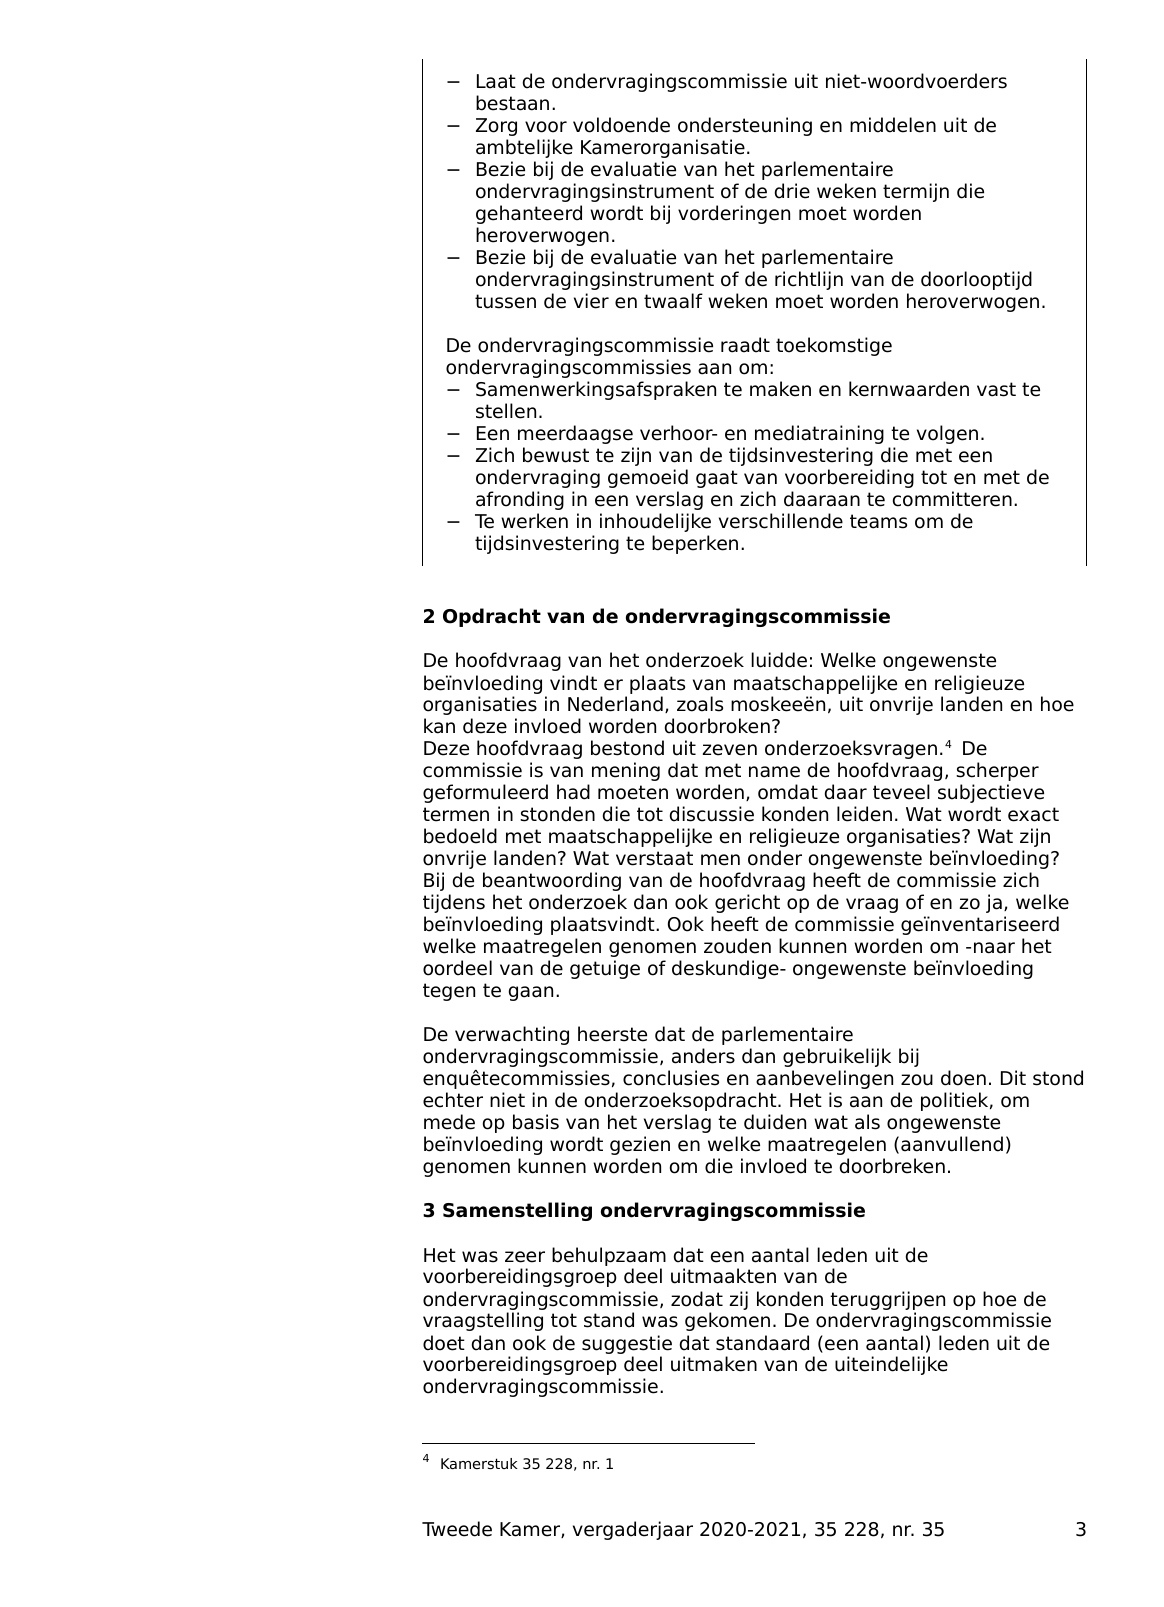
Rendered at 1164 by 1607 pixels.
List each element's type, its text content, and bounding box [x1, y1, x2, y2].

table_header − Laat de ondervragingscommissie uit niet-woordvoerders bestaan. − Zorg voor voldoende ondersteuning en middelen uit de ambtelijke Kamerorganisatie. − Bezie bij de evaluatie van het parlementaire ondervragingsinstrument of de drie weken termijn die gehanteerd wordt bij vorderingen moet worden heroverwogen. − Bezie bij de evaluatie van het parlementaire ondervragingsinstrument of de richtlijn van de doorlooptijd tussen de vier en twaalf weken moet worden heroverwogen. De ondervragingscommissie raadt toekomstige ondervragingscommissies aan om: − Samenwerkingsafspraken te maken en kernwaarden vast te stellen. − Een meerdaagse verhoor- en mediatraining te volgen. − Zich bewust te zijn van de tijdsinvestering die met een ondervraging gemoeid gaat van voorbereiding tot en met de afronding in een verslag en zich daaraan te committeren. − Te werken in inhoudelijke verschillende teams om de tijdsinvestering te beperken. [423, 59, 1086, 566]
text Het was zeer behulpzaam dat een aantal leden uit de voorbereidingsgroep deel uitmaakten van de ondervragingscommissie, zodat zij konden teruggrijpen op hoe de vraagstelling tot stand was gekomen. De ondervragingscommissie doet dan ook de suggestie dat standaard (een aantal) leden uit de voorbereidingsgroep deel uitmaken van de uiteindelijke ondervragingscommissie. [422, 1244, 1087, 1398]
text De verwachting heerste dat de parlementaire ondervragingscommissie, anders dan gebruikelijk bij enquêtecommissies, conclusies en aanbevelingen zou doen. Dit stond echter niet in de onderzoeksopdracht. Het is aan de politiek, om mede op basis van het verslag te duiden wat als ongewenste beïnvloeding wordt gezien en welke maatregelen (aanvullend) genomen kunnen worden om die invloed te doorbreken. [422, 1024, 1087, 1178]
text Kamerstuk 35 228, nr. 1 [422, 1452, 1087, 1474]
text Deze hoofdvraag bestond uit zeven onderzoeksvragen. De commissie is van mening dat met name de hoofdvraag, scherper geformuleerd had moeten worden, omdat daar teveel subjectieve termen in stonden die tot discussie konden leiden. Wat wordt exact bedoeld met maatschappelijke en religieuze organisaties? Wat zijn onvrije landen? Wat verstaat men onder ongewenste beïnvloeding? Bij de beantwoording van de hoofdvraag heeft de commissie zich tijdens het onderzoek dan ook gericht op de vraag of en zo ja, welke beïnvloeding plaatsvindt. Ook heeft de commissie geïnventariseerd welke maatregelen genomen zouden kunnen worden om -naar het oordeel van de getuige of deskundige- ongewenste beïnvloeding tegen te gaan. [422, 738, 1087, 1002]
text De hoofdvraag van het onderzoek luidde: Welke ongewenste beïnvloeding vindt er plaats van maatschappelijke en religieuze organisaties in Nederland, zoals moskeeën, uit onvrije landen en hoe kan deze invloed worden doorbroken? [422, 650, 1087, 738]
subtitle 2 Opdracht van de ondervragingscommissie [422, 606, 1087, 628]
subtitle 3 Samenstelling ondervragingscommissie [422, 1200, 1087, 1222]
